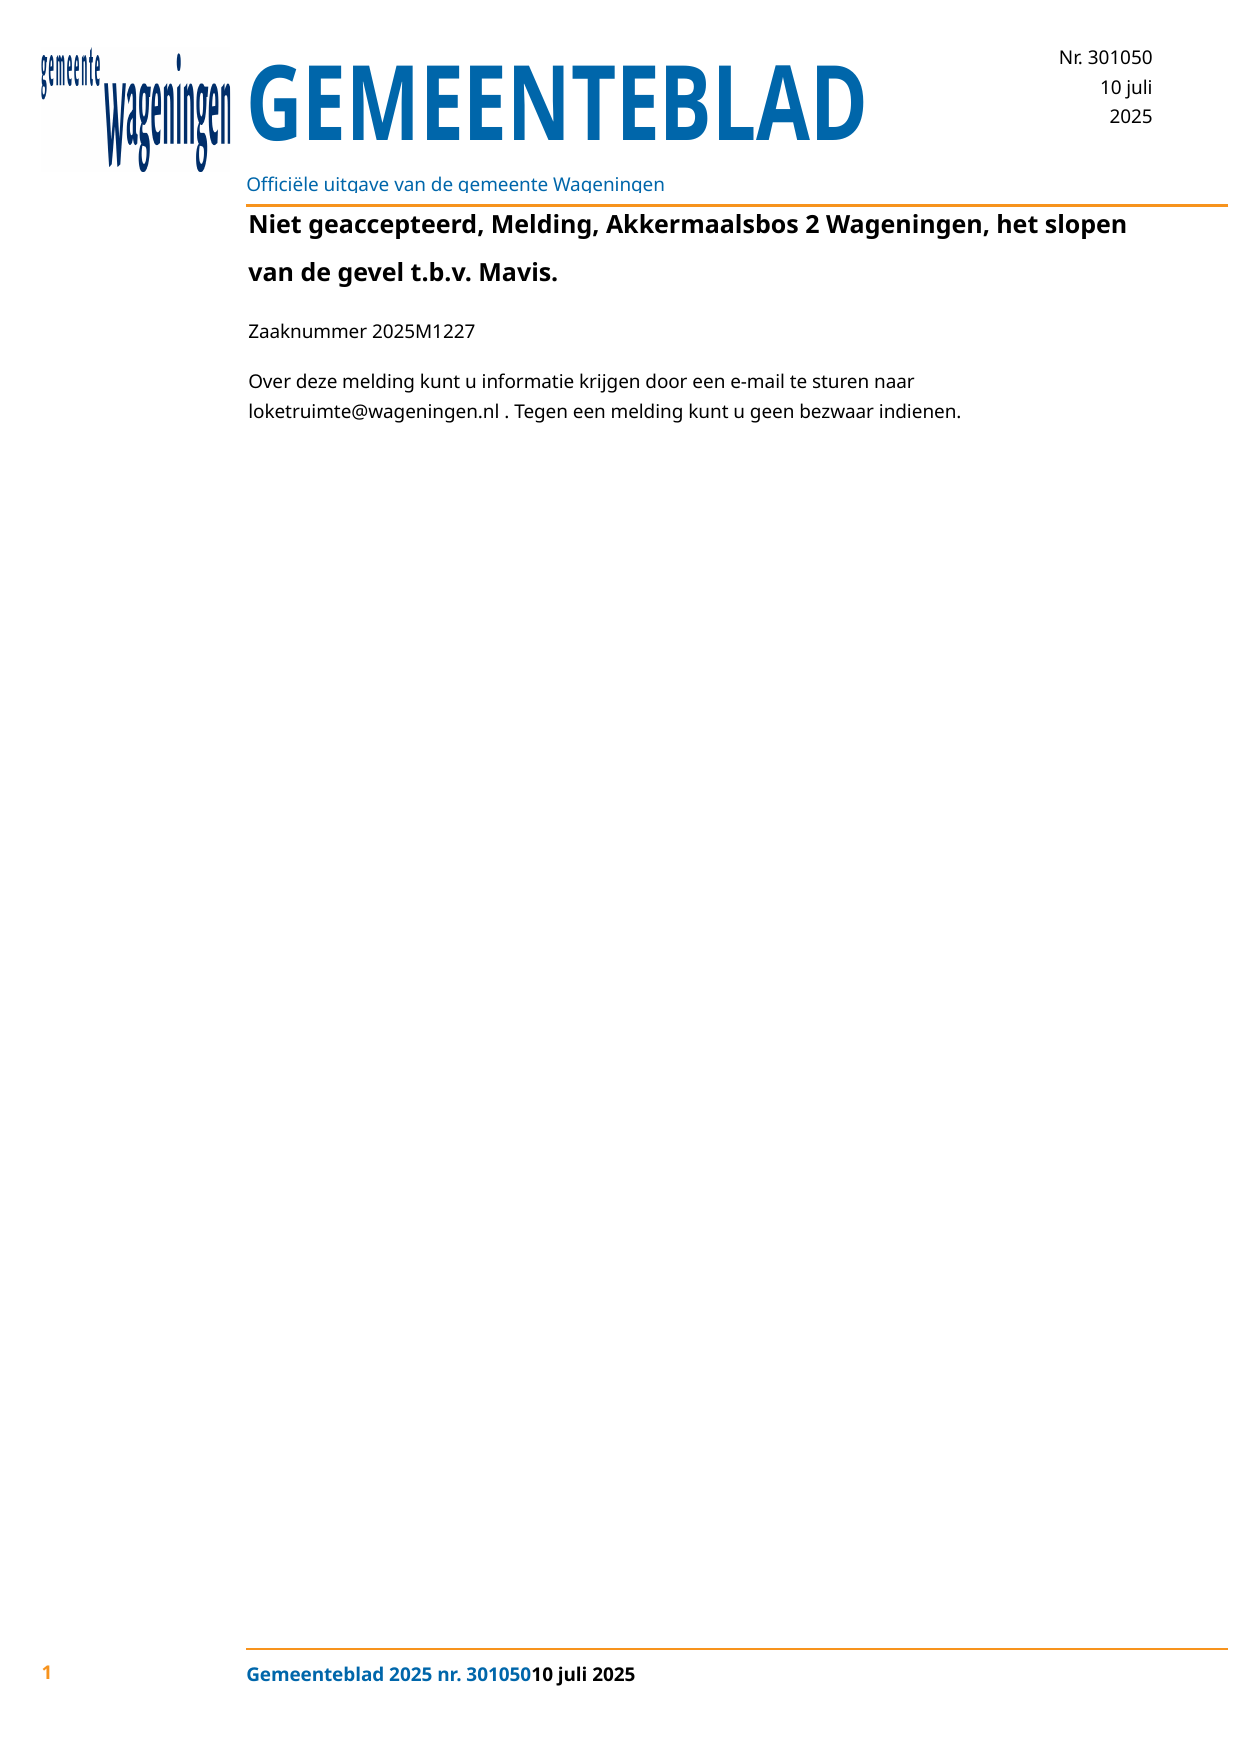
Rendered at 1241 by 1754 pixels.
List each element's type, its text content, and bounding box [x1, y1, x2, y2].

text Niet geaccepteerd, Melding, Akkermaalsbos 2 Wageningen, het slopen van de gevel t.b.v. Mavis. [248, 207, 1152, 288]
picture [41, 47, 231, 172]
text Zaaknummer 2025M1227 [248, 318, 1152, 344]
text Over deze melding kunt u informatie krijgen door een e-mail te sturen naar loketruimte@wageningen.nl . Tegen een melding kunt u geen bezwaar indienen. [248, 368, 1152, 424]
